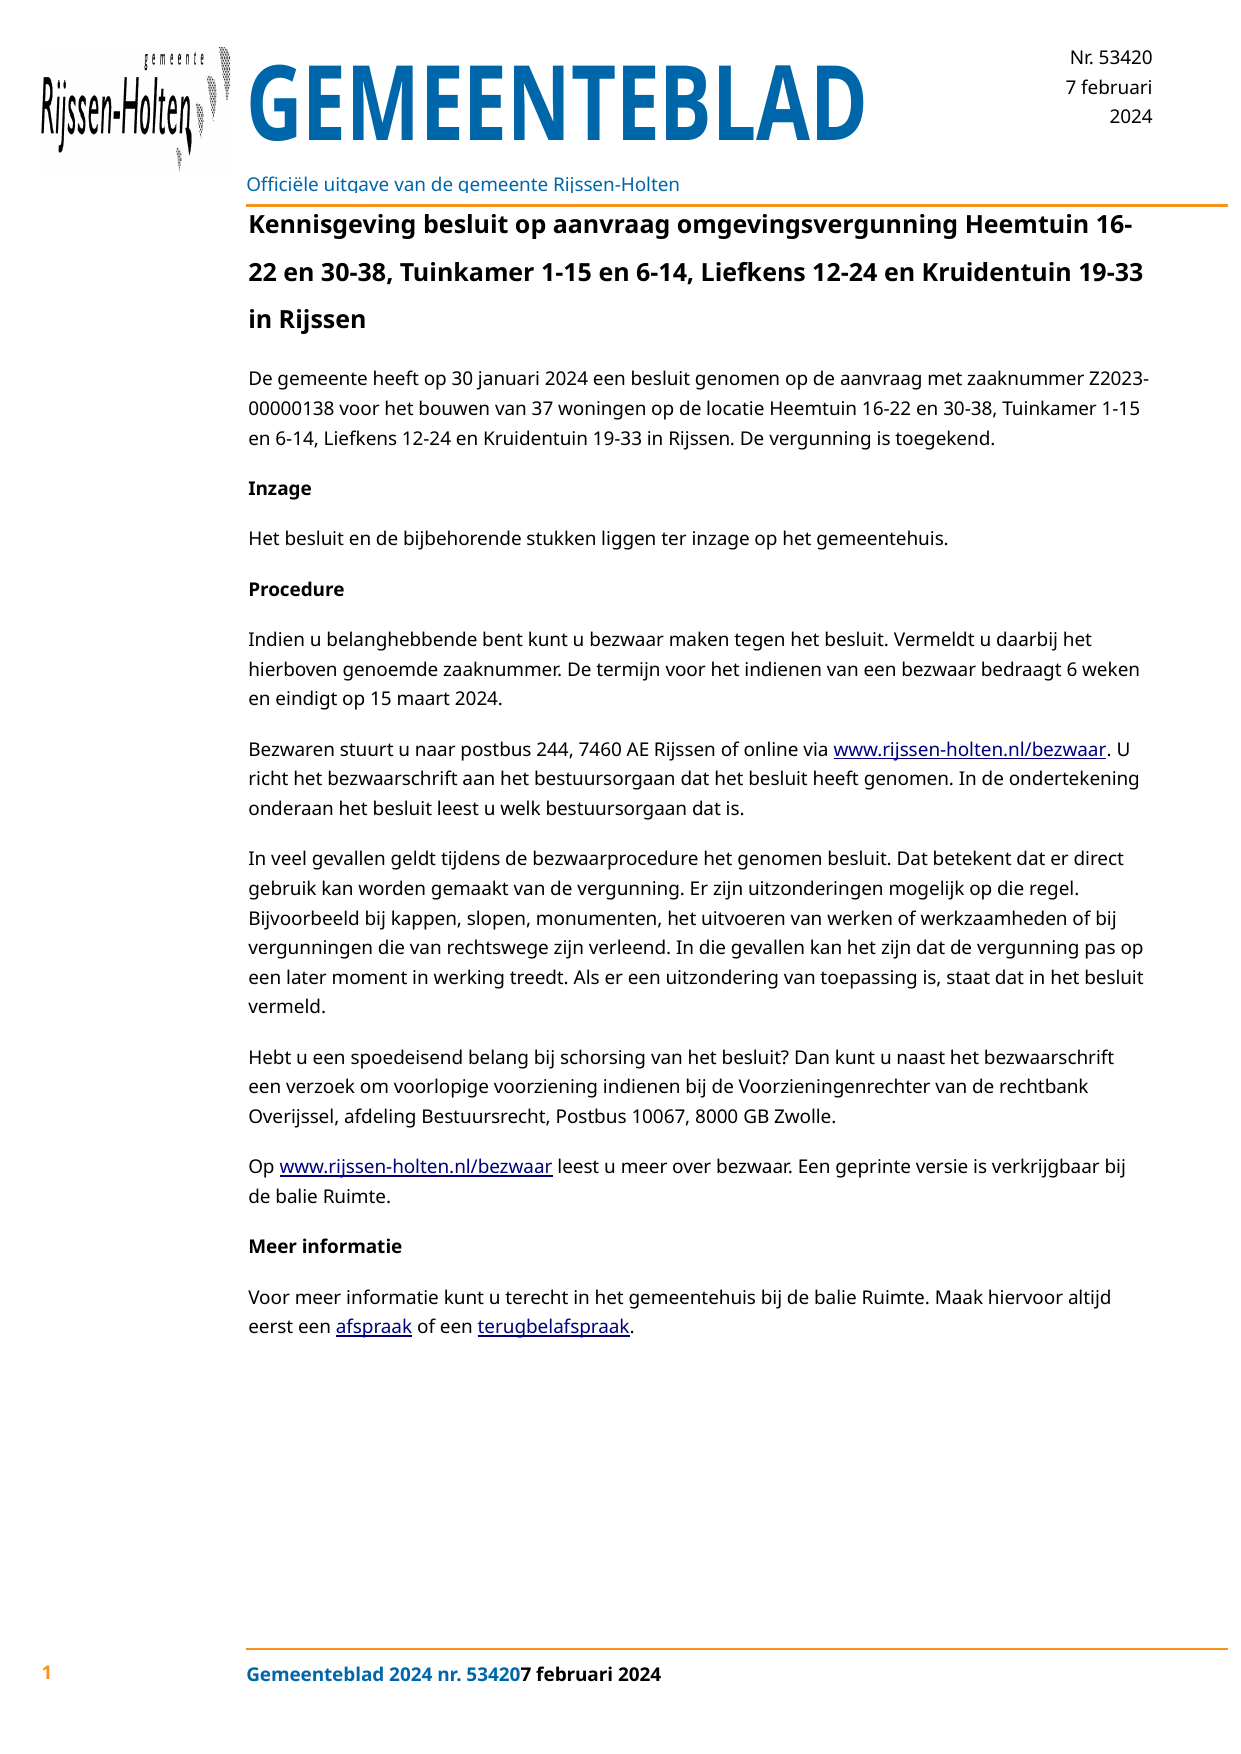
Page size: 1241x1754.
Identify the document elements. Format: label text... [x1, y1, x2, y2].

text Meer informatie [248, 1233, 1152, 1259]
text In veel gevallen geldt tijdens de bezwaarprocedure het genomen besluit. Dat betekent dat er direct gebruik kan worden gemaakt van de vergunning. Er zijn uitzonderingen mogelijk op die regel. Bijvoorbeeld bij kappen, slopen, monumenten, het uitvoeren van werken of werkzaamheden of bij vergunningen die van rechtswege zijn verleend. In die gevallen kan het zijn dat de vergunning pas op een later moment in werking treedt. Als er een uitzondering van toepassing is, staat dat in het besluit vermeld. [248, 846, 1152, 1019]
text Inzage [248, 475, 1152, 501]
text Bezwaren stuurt u naar postbus 244, 7460 AE Rijssen of online via www.rijssen-holten.nl/bezwaar. U richt het bezwaarschrift aan het bestuursorgaan dat het besluit heeft genomen. In de ondertekening onderaan het besluit leest u welk bestuursorgaan dat is. [248, 736, 1152, 821]
text Hebt u een spoedeisend belang bij schorsing van het besluit? Dan kunt u naast het bezwaarschrift een verzoek om voorlopige voorziening indienen bij de Voorzieningenrechter van de rechtbank Overijssel, afdeling Bestuursrecht, Postbus 10067, 8000 GB Zwolle. [248, 1044, 1152, 1129]
text Voor meer informatie kunt u terecht in het gemeentehuis bij de balie Ruimte. Maak hiervoor altijd eerst een afspraak of een terugbelafspraak. [248, 1284, 1152, 1339]
text Het besluit en de bijbehorende stukken liggen ter inzage op het gemeentehuis. [248, 526, 1152, 551]
text De gemeente heeft op 30 januari 2024 een besluit genomen op de aanvraag met zaaknummer Z2023-00000138 voor het bouwen van 37 woningen op de locatie Heemtuin 16-22 en 30-38, Tuinkamer 1-15 en 6-14, Liefkens 12-24 en Kruidentuin 19-33 in Rijssen. De vergunning is toegekend. [248, 366, 1152, 450]
text Procedure [248, 576, 1152, 602]
text Indien u belanghebbende bent kunt u bezwaar maken tegen het besluit. Vermeldt u daarbij het hierboven genoemde zaaknummer. De termijn voor het indienen van een bezwaar bedraagt 6 weken en eindigt op 15 maart 2024. [248, 626, 1152, 711]
text Op www.rijssen-holten.nl/bezwaar leest u meer over bezwaar. Een geprinte versie is verkrijgbaar bij de balie Ruimte. [248, 1153, 1152, 1209]
text Kennisgeving besluit op aanvraag omgevingsvergunning Heemtuin 16-22 en 30-38, Tuinkamer 1-15 en 6-14, Liefkens 12-24 en Kruidentuin 19-33 in Rijssen [248, 207, 1152, 336]
picture [41, 47, 231, 172]
